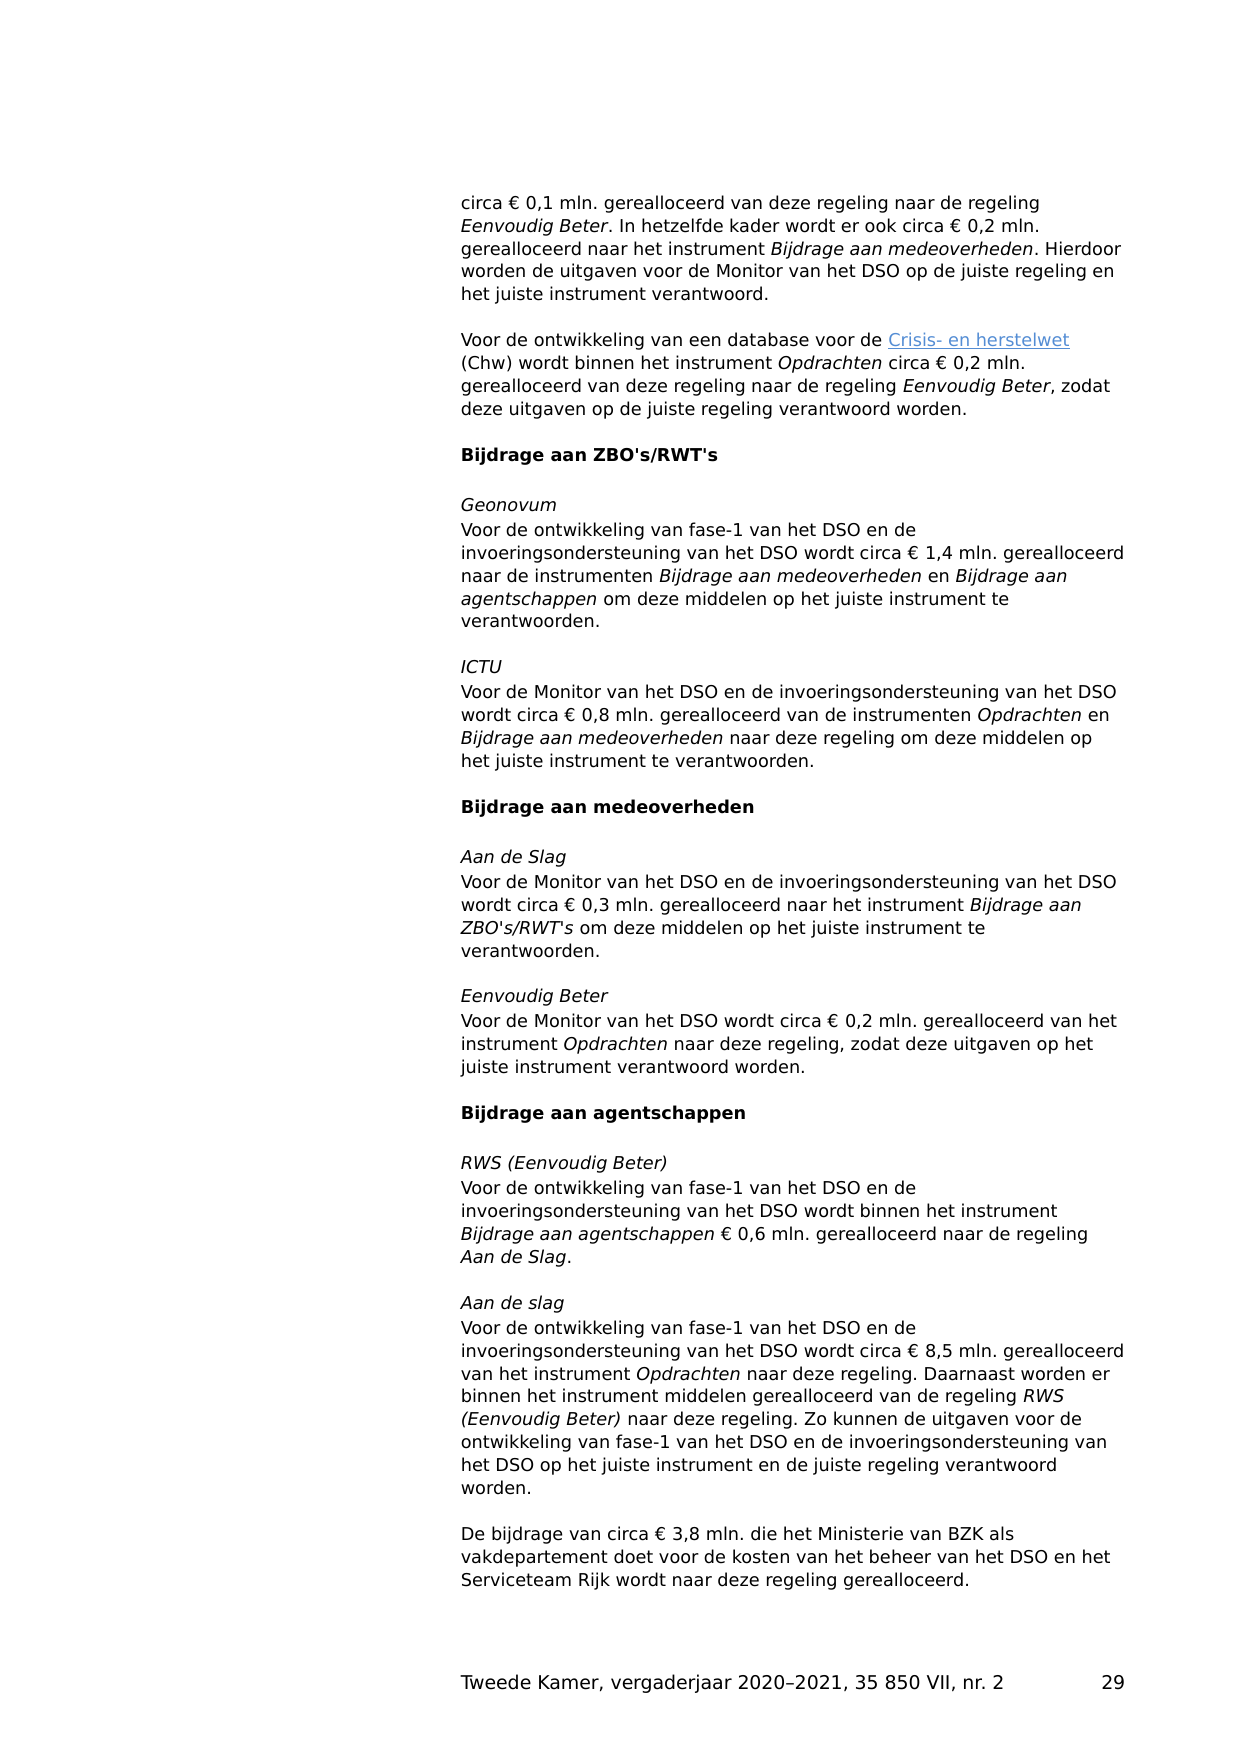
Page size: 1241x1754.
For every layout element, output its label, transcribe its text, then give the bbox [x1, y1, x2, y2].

text Geonovum [461, 493, 1125, 516]
text Bijdrage aan ZBO's/RWT's [461, 443, 1125, 466]
text circa € 0,1 mln. gerealloceerd van deze regeling naar de regeling Eenvoudig Beter. In hetzelfde kader wordt er ook circa € 0,2 mln. gerealloceerd naar het instrument Bijdrage aan medeoverheden. Hierdoor worden de uitgaven voor de Monitor van het DSO op de juiste regeling en het juiste instrument verantwoord. [461, 191, 1125, 305]
text Aan de Slag [461, 845, 1125, 868]
text Aan de slag [461, 1291, 1125, 1314]
text Bijdrage aan medeoverheden [461, 795, 1125, 818]
text Eenvoudig Beter [461, 984, 1125, 1007]
text Voor de ontwikkeling van fase-1 van het DSO en de invoeringsondersteuning van het DSO wordt circa € 8,5 mln. gerealloceerd van het instrument Opdrachten naar deze regeling. Daarnaast worden er binnen het instrument middelen gerealloceerd van de regeling RWS (Eenvoudig Beter) naar deze regeling. Zo kunnen de uitgaven voor de ontwikkeling van fase-1 van het DSO en de invoeringsondersteuning van het DSO op het juiste instrument en de juiste regeling verantwoord worden. [461, 1316, 1125, 1499]
text Voor de Monitor van het DSO wordt circa € 0,2 mln. gerealloceerd van het instrument Opdrachten naar deze regeling, zodat deze uitgaven op het juiste instrument verantwoord worden. [461, 1009, 1125, 1078]
text ICTU [461, 655, 1125, 678]
text Voor de ontwikkeling van fase-1 van het DSO en de invoeringsondersteuning van het DSO wordt binnen het instrument Bijdrage aan agentschappen € 0,6 mln. gerealloceerd naar de regeling Aan de Slag. [461, 1176, 1125, 1268]
text RWS (Eenvoudig Beter) [461, 1151, 1125, 1174]
text Bijdrage aan agentschappen [461, 1101, 1125, 1124]
text De bijdrage van circa € 3,8 mln. die het Ministerie van BZK als vakdepartement doet voor de kosten van het beheer van het DSO en het Serviceteam Rijk wordt naar deze regeling gerealloceerd. [461, 1522, 1125, 1591]
text Voor de Monitor van het DSO en de invoeringsondersteuning van het DSO wordt circa € 0,8 mln. gerealloceerd van de instrumenten Opdrachten en Bijdrage aan medeoverheden naar deze regeling om deze middelen op het juiste instrument te verantwoorden. [461, 680, 1125, 772]
text Voor de ontwikkeling van een database voor de Crisis- en herstelwet (Chw) wordt binnen het instrument Opdrachten circa € 0,2 mln. gerealloceerd van deze regeling naar de regeling Eenvoudig Beter, zodat deze uitgaven op de juiste regeling verantwoord worden. [461, 328, 1125, 420]
text Voor de ontwikkeling van fase-1 van het DSO en de invoeringsondersteuning van het DSO wordt circa € 1,4 mln. gerealloceerd naar de instrumenten Bijdrage aan medeoverheden en Bijdrage aan agentschappen om deze middelen op het juiste instrument te verantwoorden. [461, 518, 1125, 632]
text Voor de Monitor van het DSO en de invoeringsondersteuning van het DSO wordt circa € 0,3 mln. gerealloceerd naar het instrument Bijdrage aan ZBO's/RWT's om deze middelen op het juiste instrument te verantwoorden. [461, 870, 1125, 962]
